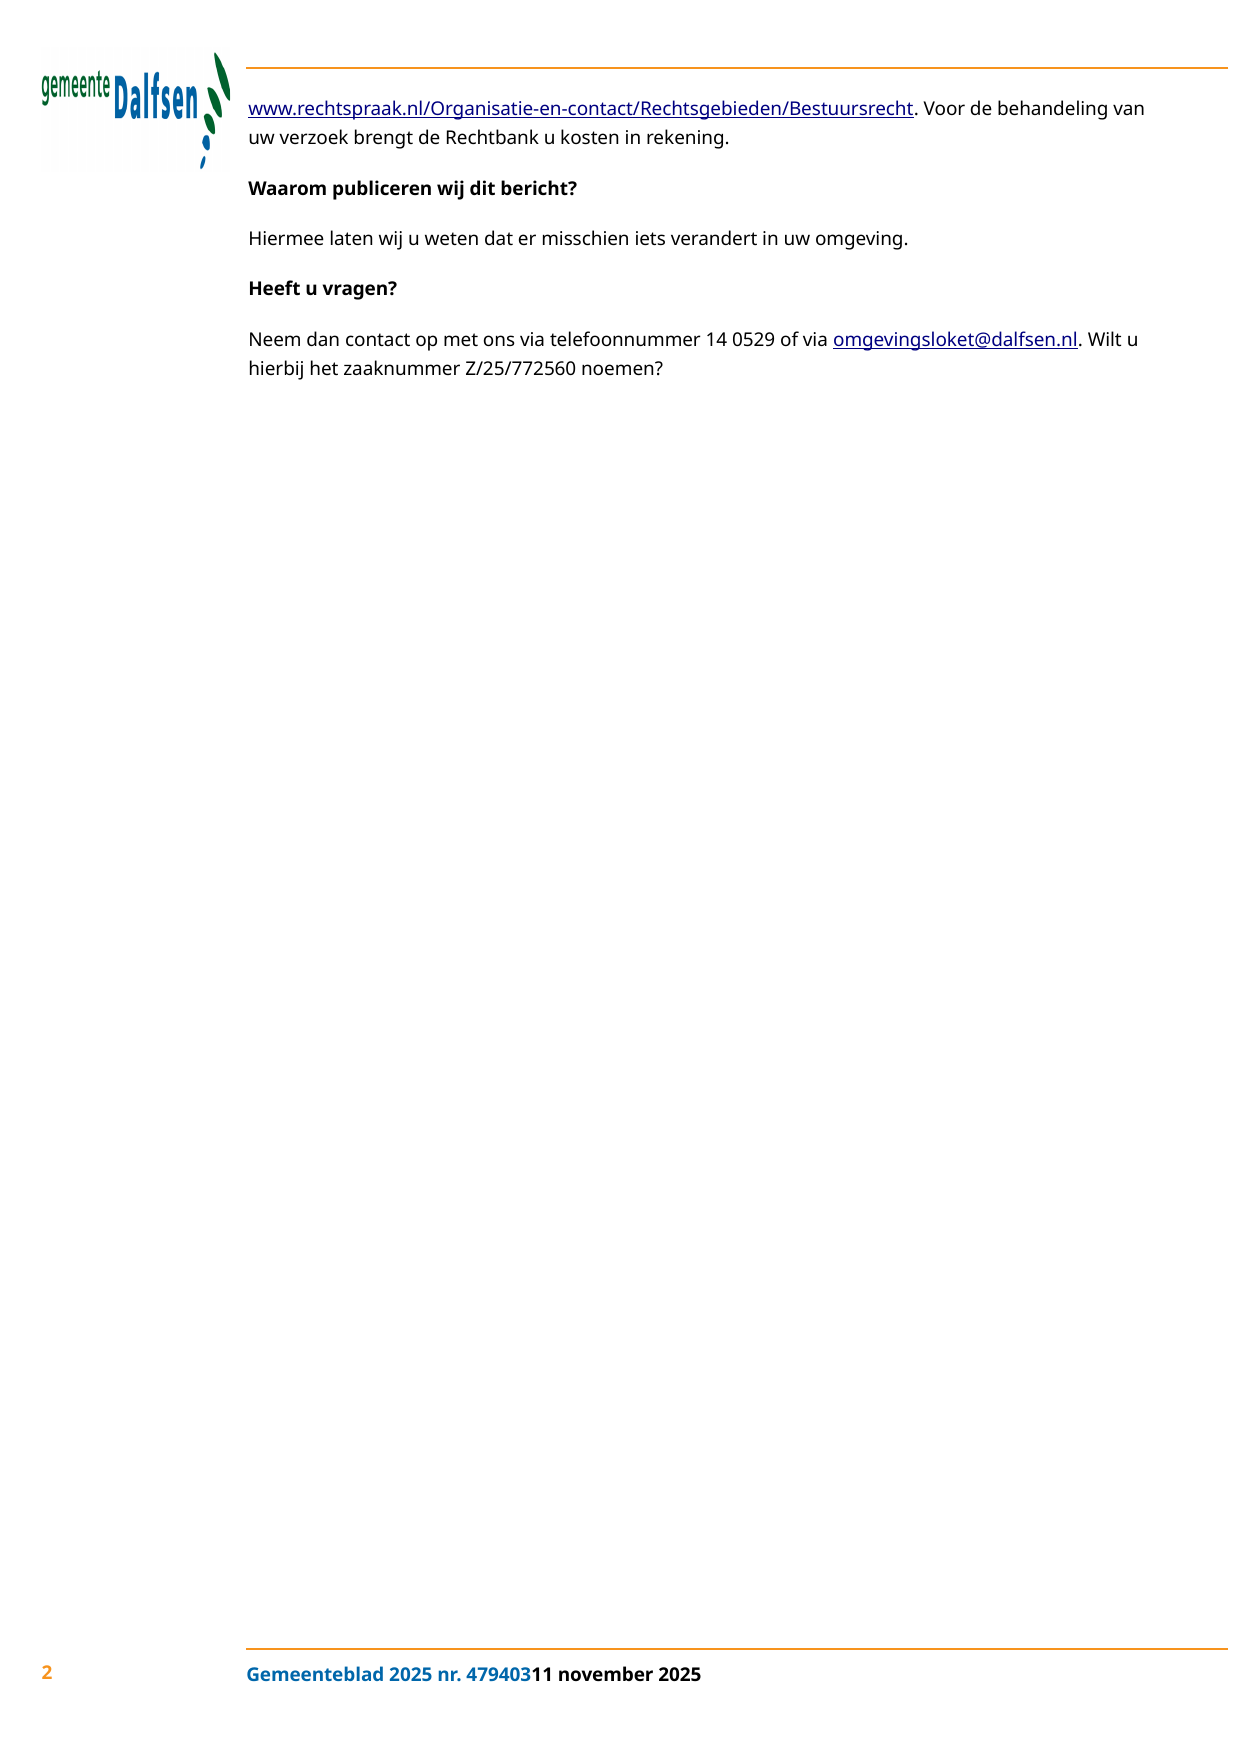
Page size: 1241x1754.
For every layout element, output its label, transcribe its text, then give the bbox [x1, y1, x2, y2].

text Neem dan contact op met ons via telefoonnummer 14 0529 of via omgevingsloket@dalfsen.nl. Wilt u hierbij het zaaknummer Z/25/772560 noemen? [248, 326, 1152, 381]
text Waarom publiceren wij dit bericht? [248, 175, 1152, 201]
text www.rechtspraak.nl/Organisatie-en-contact/Rechtsgebieden/Bestuursrecht. Voor de behandeling van uw verzoek brengt de Rechtbank u kosten in rekening. [248, 95, 1152, 150]
text Heeft u vragen? [248, 276, 1152, 301]
picture [41, 47, 231, 172]
text Hiermee laten wij u weten dat er misschien iets verandert in uw omgeving. [248, 225, 1152, 251]
